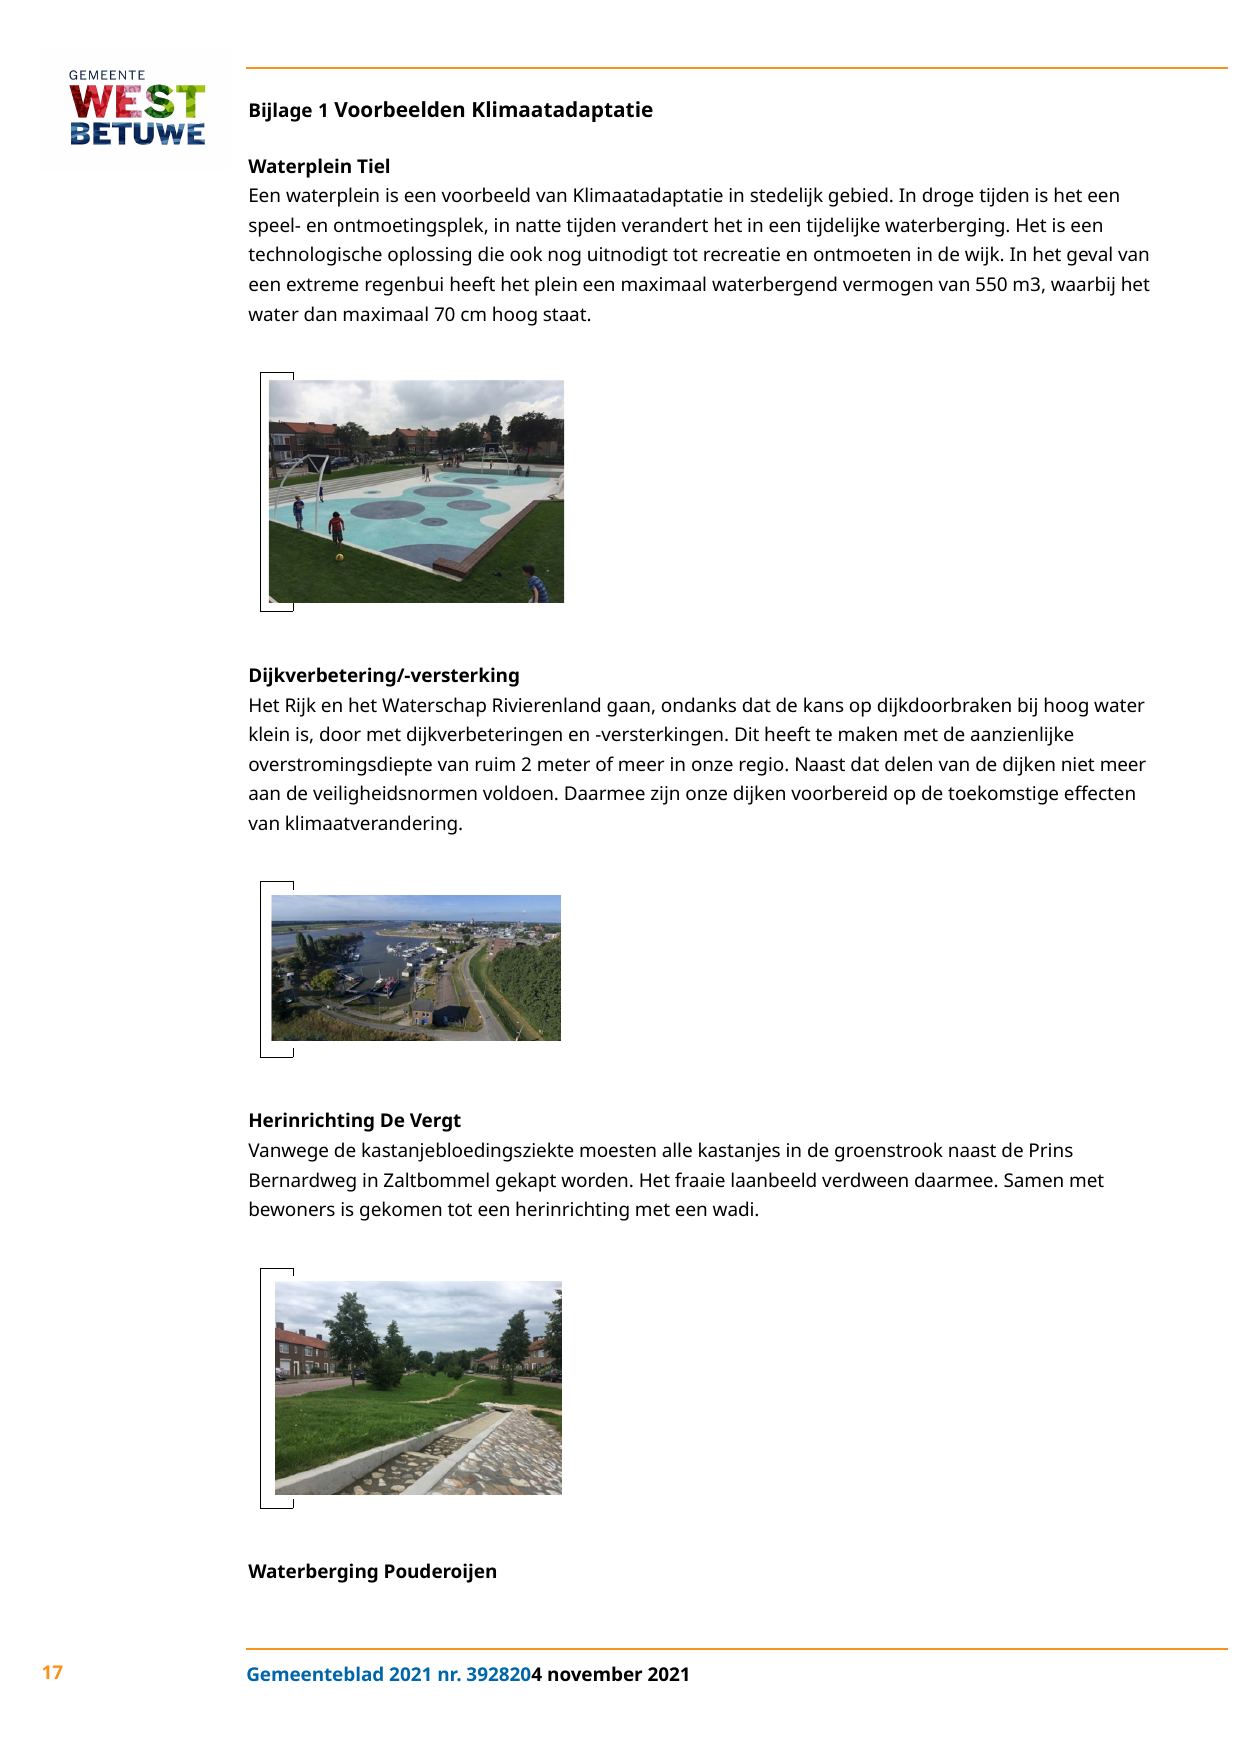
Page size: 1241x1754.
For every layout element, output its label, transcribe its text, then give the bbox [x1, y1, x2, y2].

text Bijlage 1 Voorbeelden Klimaatadaptatie [248, 95, 1152, 123]
text Het Rijk en het Waterschap Rivierenland gaan, ondanks dat de kans op dijkdoorbraken bij hoog water klein is, door met dijkverbeteringen en -versterkingen. Dit heeft te maken met de aanzienlijke overstromingsdiepte van ruim 2 meter of meer in onze regio. Naast dat delen van de dijken niet meer aan de veiligheidsnormen voldoen. Daarmee zijn onze dijken voorbereid op de toekomstige effecten van klimaatverandering. [248, 692, 1152, 836]
text Herinrichting De Vergt [248, 1108, 1152, 1133]
text Waterberging Pouderoijen [248, 1558, 1152, 1584]
picture [268, 1276, 565, 1499]
picture [41, 47, 231, 172]
text Vanwege de kastanjebloedingsziekte moesten alle kastanjes in de groenstrook naast de Prins Bernardweg in Zaltbommel gekapt worden. Het fraaie laanbeeld verdween daarmee. Samen met bewoners is gekomen tot een herinrichting met een wadi. [248, 1137, 1152, 1222]
text Dijkverbetering/-versterking [248, 662, 1152, 688]
picture [268, 890, 565, 1048]
text Een waterplein is een voorbeeld van Klimaatadaptatie in stedelijk gebied. In droge tijden is het een speel- en ontmoetingsplek, in natte tijden verandert het in een tijdelijke waterberging. Het is een technologische oplossing die ook nog uitnodigt tot recreatie en ontmoeten in de wijk. In het geval van een extreme regenbui heeft het plein een maximaal waterbergend vermogen van 550 m3, waarbij het water dan maximaal 70 cm hoog staat. [248, 182, 1152, 327]
picture [268, 380, 565, 603]
text Waterplein Tiel [248, 153, 1152, 179]
